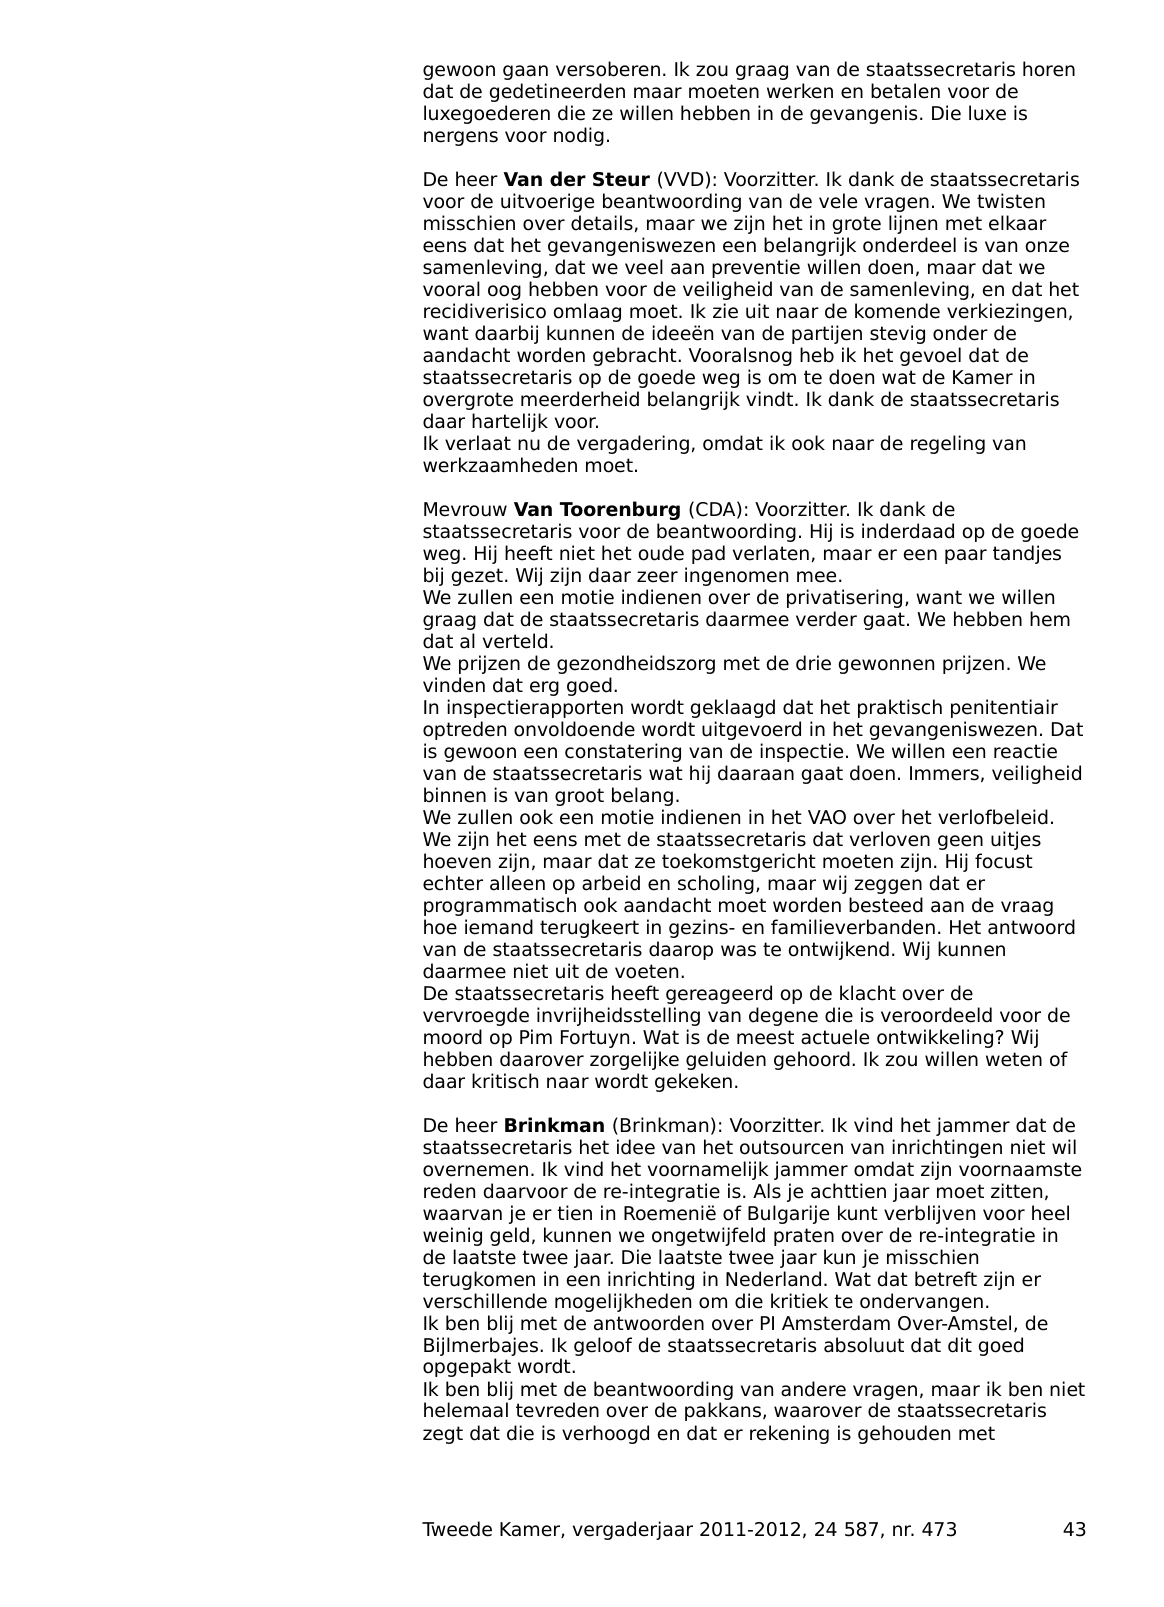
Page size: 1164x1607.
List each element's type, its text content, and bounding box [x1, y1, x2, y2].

text We prijzen de gezondheidszorg met de drie gewonnen prijzen. We vinden dat erg goed. [422, 653, 1087, 697]
text De staatssecretaris heeft gereageerd op de klacht over de vervroegde invrijheidsstelling van degene die is veroordeeld voor de moord op Pim Fortuyn. Wat is de meest actuele ontwikkeling? Wij hebben daarover zorgelijke geluiden gehoord. Ik zou willen weten of daar kritisch naar wordt gekeken. [422, 983, 1087, 1092]
text We zullen ook een motie indienen in het VAO over het verlofbeleid. We zijn het eens met de staatssecretaris dat verloven geen uitjes hoeven zijn, maar dat ze toekomstgericht moeten zijn. Hij focust echter alleen op arbeid en scholing, maar wij zeggen dat er programmatisch ook aandacht moet worden besteed aan de vraag hoe iemand terugkeert in gezins- en familieverbanden. Het antwoord van de staatssecretaris daarop was te ontwijkend. Wij kunnen daarmee niet uit de voeten. [422, 807, 1087, 983]
text Ik verlaat nu de vergadering, omdat ik ook naar de regeling van werkzaamheden moet. [422, 433, 1087, 477]
text Ik ben blij met de beantwoording van andere vragen, maar ik ben niet helemaal tevreden over de pakkans, waarover de staatssecretaris zegt dat die is verhoogd en dat er rekening is gehouden met [422, 1378, 1087, 1444]
text Ik ben blij met de antwoorden over PI Amsterdam Over-Amstel, de Bijlmerbajes. Ik geloof de staatssecretaris absoluut dat dit goed opgepakt wordt. [422, 1312, 1087, 1378]
text We zullen een motie indienen over de privatisering, want we willen graag dat de staatssecretaris daarmee verder gaat. We hebben hem dat al verteld. [422, 587, 1087, 653]
text De heer Brinkman (Brinkman): Voorzitter. Ik vind het jammer dat de staatssecretaris het idee van het outsourcen van inrichtingen niet wil overnemen. Ik vind het voornamelijk jammer omdat zijn voornaamste reden daarvoor de re-integratie is. Als je achttien jaar moet zitten, waarvan je er tien in Roemenië of Bulgarije kunt verblijven voor heel weinig geld, kunnen we ongetwijfeld praten over de re-integratie in de laatste twee jaar. Die laatste twee jaar kun je misschien terugkomen in een inrichting in Nederland. Wat dat betreft zijn er verschillende mogelijkheden om die kritiek te ondervangen. [422, 1115, 1087, 1312]
text gewoon gaan versoberen. Ik zou graag van de staatssecretaris horen dat de gedetineerden maar moeten werken en betalen voor de luxegoederen die ze willen hebben in de gevangenis. Die luxe is nergens voor nodig. [422, 59, 1087, 147]
text In inspectierapporten wordt geklaagd dat het praktisch penitentiair optreden onvoldoende wordt uitgevoerd in het gevangeniswezen. Dat is gewoon een constatering van de inspectie. We willen een reactie van de staatssecretaris wat hij daaraan gaat doen. Immers, veiligheid binnen is van groot belang. [422, 697, 1087, 807]
text De heer Van der Steur (VVD): Voorzitter. Ik dank de staatssecretaris voor de uitvoerige beantwoording van de vele vragen. We twisten misschien over details, maar we zijn het in grote lijnen met elkaar eens dat het gevangeniswezen een belangrijk onderdeel is van onze samenleving, dat we veel aan preventie willen doen, maar dat we vooral oog hebben voor de veiligheid van de samenleving, en dat het recidiverisico omlaag moet. Ik zie uit naar de komende verkiezingen, want daarbij kunnen de ideeën van de partijen stevig onder de aandacht worden gebracht. Vooralsnog heb ik het gevoel dat de staatssecretaris op de goede weg is om te doen wat de Kamer in overgrote meerderheid belangrijk vindt. Ik dank de staatssecretaris daar hartelijk voor. [422, 169, 1087, 433]
text Mevrouw Van Toorenburg (CDA): Voorzitter. Ik dank de staatssecretaris voor de beantwoording. Hij is inderdaad op de goede weg. Hij heeft niet het oude pad verlaten, maar er een paar tandjes bij gezet. Wij zijn daar zeer ingenomen mee. [422, 499, 1087, 587]
